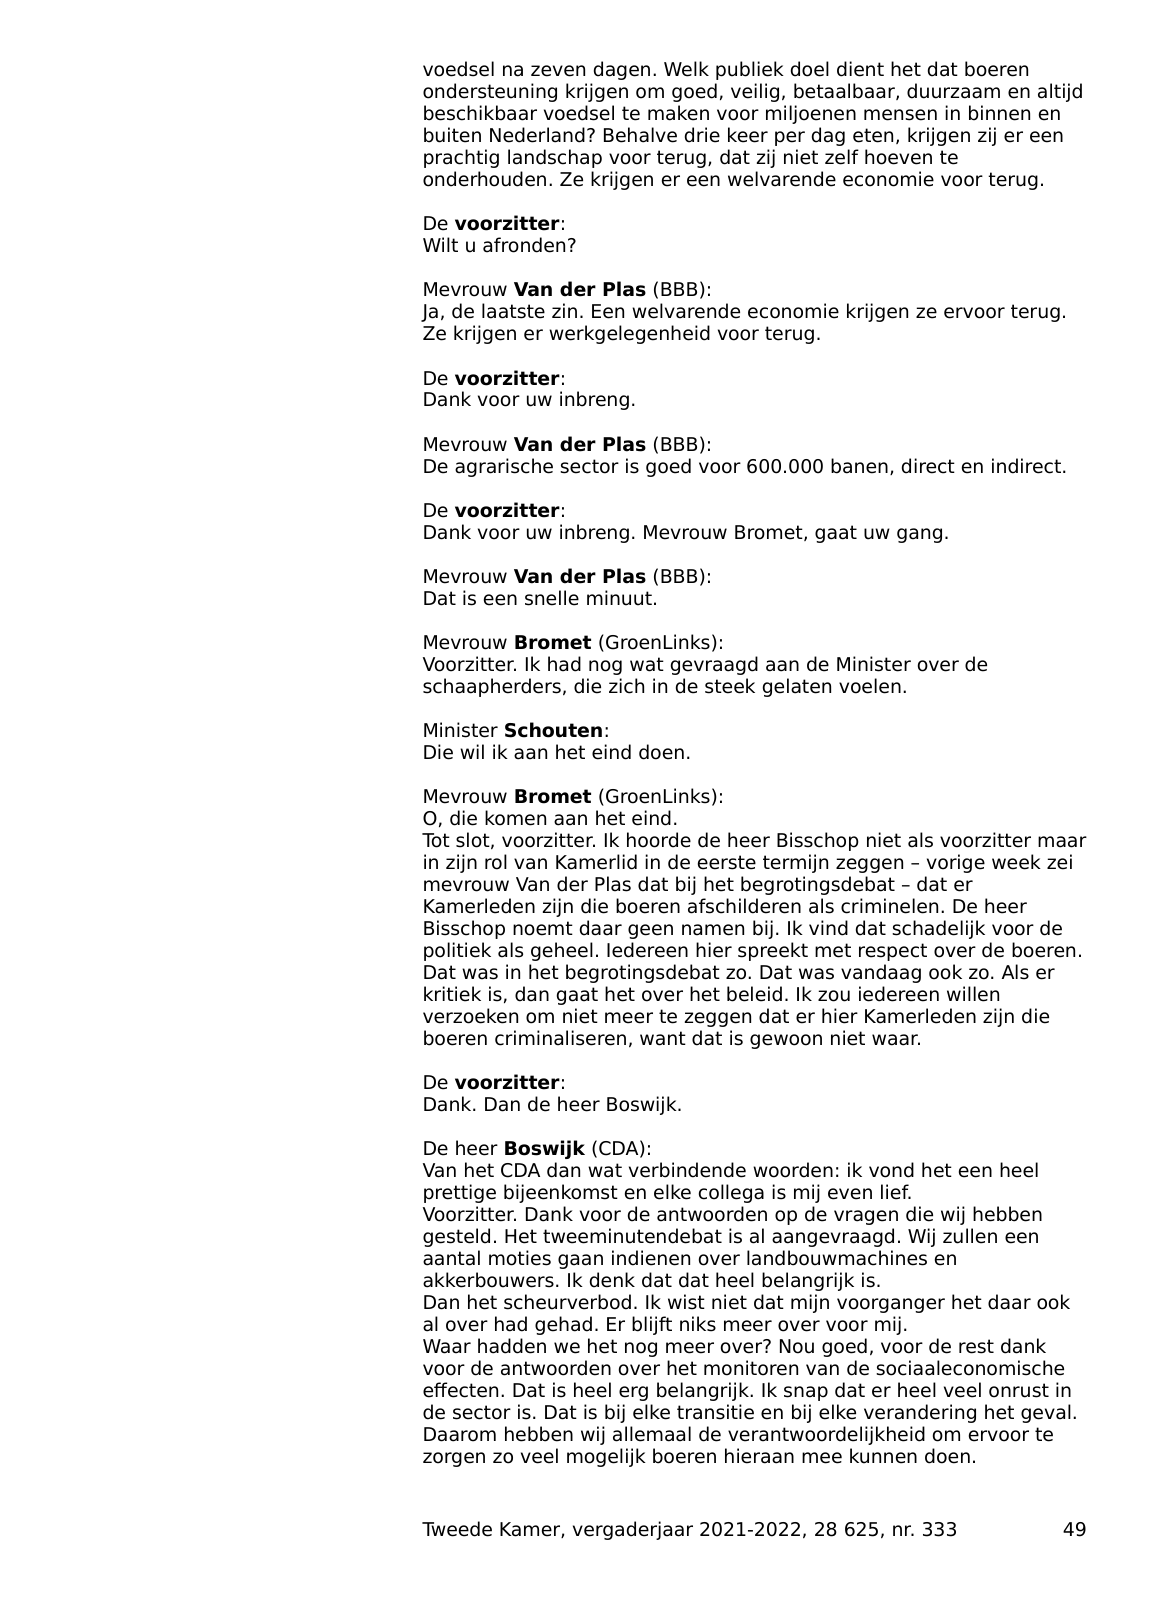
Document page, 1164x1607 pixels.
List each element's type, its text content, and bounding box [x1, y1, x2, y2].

text Voorzitter. Dank voor de antwoorden op de vragen die wij hebben gesteld. Het tweeminutendebat is al aangevraagd. Wij zullen een aantal moties gaan indienen over landbouwmachines en akkerbouwers. Ik denk dat dat heel belangrijk is. [422, 1204, 1087, 1292]
text Mevrouw Bromet (GroenLinks): [422, 632, 1087, 654]
text De voorzitter: [422, 213, 1087, 235]
text Tot slot, voorzitter. Ik hoorde de heer Bisschop niet als voorzitter maar in zijn rol van Kamerlid in de eerste termijn zeggen – vorige week zei mevrouw Van der Plas dat bij het begrotingsdebat – dat er Kamerleden zijn die boeren afschilderen als criminelen. De heer Bisschop noemt daar geen namen bij. Ik vind dat schadelijk voor de politiek als geheel. Iedereen hier spreekt met respect over de boeren. Dat was in het begrotingsdebat zo. Dat was vandaag ook zo. Als er kritiek is, dan gaat het over het beleid. Ik zou iedereen willen verzoeken om niet meer te zeggen dat er hier Kamerleden zijn die boeren criminaliseren, want dat is gewoon niet waar. [422, 830, 1087, 1050]
text Ja, de laatste zin. Een welvarende economie krijgen ze ervoor terug. Ze krijgen er werkgelegenheid voor terug. [422, 301, 1087, 345]
text Waar hadden we het nog meer over? Nou goed, voor de rest dank voor de antwoorden over het monitoren van de sociaaleconomische effecten. Dat is heel erg belangrijk. Ik snap dat er heel veel onrust in de sector is. Dat is bij elke transitie en bij elke verandering het geval. Daarom hebben wij allemaal de verantwoordelijkheid om ervoor te zorgen zo veel mogelijk boeren hieraan mee kunnen doen. [422, 1336, 1087, 1468]
text De agrarische sector is goed voor 600.000 banen, direct en indirect. [422, 456, 1087, 477]
text Mevrouw Van der Plas (BBB): [422, 433, 1087, 456]
text O, die komen aan het eind. [422, 808, 1087, 830]
text Dank voor uw inbreng. [422, 389, 1087, 411]
text Dank. Dan de heer Boswijk. [422, 1094, 1087, 1116]
text Van het CDA dan wat verbindende woorden: ik vond het een heel prettige bijeenkomst en elke collega is mij even lief. [422, 1160, 1087, 1204]
text Dan het scheurverbod. Ik wist niet dat mijn voorganger het daar ook al over had gehad. Er blijft niks meer over voor mij. [422, 1292, 1087, 1336]
text Wilt u afronden? [422, 235, 1087, 257]
text Minister Schouten: [422, 720, 1087, 742]
text Mevrouw Bromet (GroenLinks): [422, 786, 1087, 808]
text De voorzitter: [422, 500, 1087, 522]
text Mevrouw Van der Plas (BBB): [422, 566, 1087, 588]
text De voorzitter: [422, 367, 1087, 389]
text Dank voor uw inbreng. Mevrouw Bromet, gaat uw gang. [422, 522, 1087, 544]
text Mevrouw Van der Plas (BBB): [422, 279, 1087, 301]
text Dat is een snelle minuut. [422, 588, 1087, 610]
text De heer Boswijk (CDA): [422, 1138, 1087, 1160]
text Voorzitter. Ik had nog wat gevraagd aan de Minister over de schaapherders, die zich in de steek gelaten voelen. [422, 654, 1087, 698]
text De voorzitter: [422, 1072, 1087, 1094]
text Die wil ik aan het eind doen. [422, 742, 1087, 764]
text voedsel na zeven dagen. Welk publiek doel dient het dat boeren ondersteuning krijgen om goed, veilig, betaalbaar, duurzaam en altijd beschikbaar voedsel te maken voor miljoenen mensen in binnen en buiten Nederland? Behalve drie keer per dag eten, krijgen zij er een prachtig landschap voor terug, dat zij niet zelf hoeven te onderhouden. Ze krijgen er een welvarende economie voor terug. [422, 59, 1087, 191]
